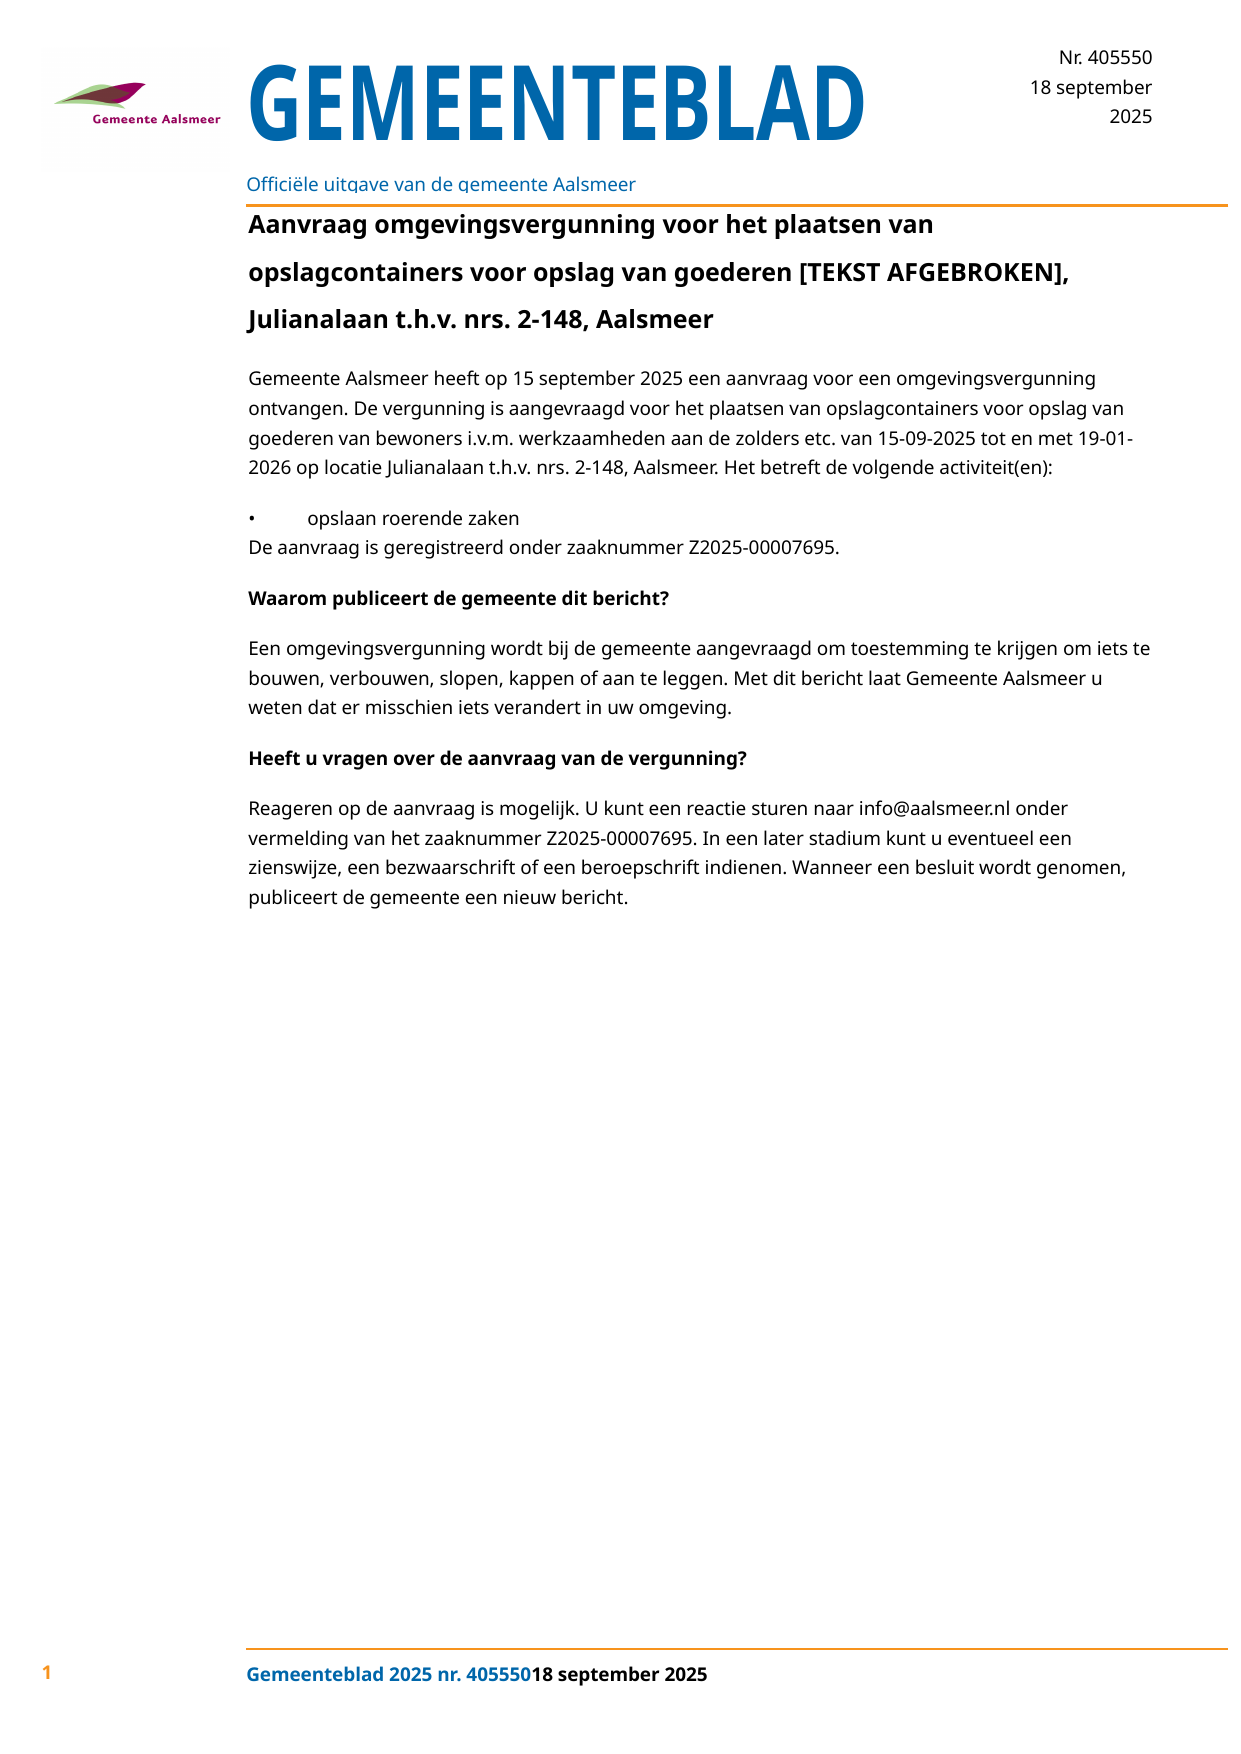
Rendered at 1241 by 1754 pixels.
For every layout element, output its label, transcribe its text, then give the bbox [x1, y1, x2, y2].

text Gemeente Aalsmeer heeft op 15 september 2025 een aanvraag voor een omgevingsvergunning ontvangen. De vergunning is aangevraagd voor het plaatsen van opslagcontainers voor opslag van goederen van bewoners i.v.m. werkzaamheden aan de zolders etc. van 15-09-2025 tot en met 19-01-2026 op locatie Julianalaan t.h.v. nrs. 2-148, Aalsmeer. Het betreft de volgende activiteit(en): [248, 366, 1152, 480]
list opslaan roerende zaken [248, 505, 1152, 530]
text De aanvraag is geregistreerd onder zaaknummer Z2025-00007695. [248, 534, 1152, 560]
text Heeft u vragen over de aanvraag van de vergunning? [248, 745, 1152, 770]
picture [41, 47, 231, 172]
text Een omgevingsvergunning wordt bij de gemeente aangevraagd om toestemming te krijgen om iets te bouwen, verbouwen, slopen, kappen of aan te leggen. Met dit bericht laat Gemeente Aalsmeer u weten dat er misschien iets verandert in uw omgeving. [248, 635, 1152, 720]
text Waarom publiceert de gemeente dit bericht? [248, 585, 1152, 610]
text Aanvraag omgevingsvergunning voor het plaatsen van opslagcontainers voor opslag van goederen [TEKST AFGEBROKEN], Julianalaan t.h.v. nrs. 2-148, Aalsmeer [248, 207, 1152, 336]
text Reageren op de aanvraag is mogelijk. U kunt een reactie sturen naar info@aalsmeer.nl onder vermelding van het zaaknummer Z2025-00007695. In een later stadium kunt u eventueel een zienswijze, een bezwaarschrift of een beroepschrift indienen. Wanneer een besluit wordt genomen, publiceert de gemeente een nieuw bericht. [248, 795, 1152, 909]
